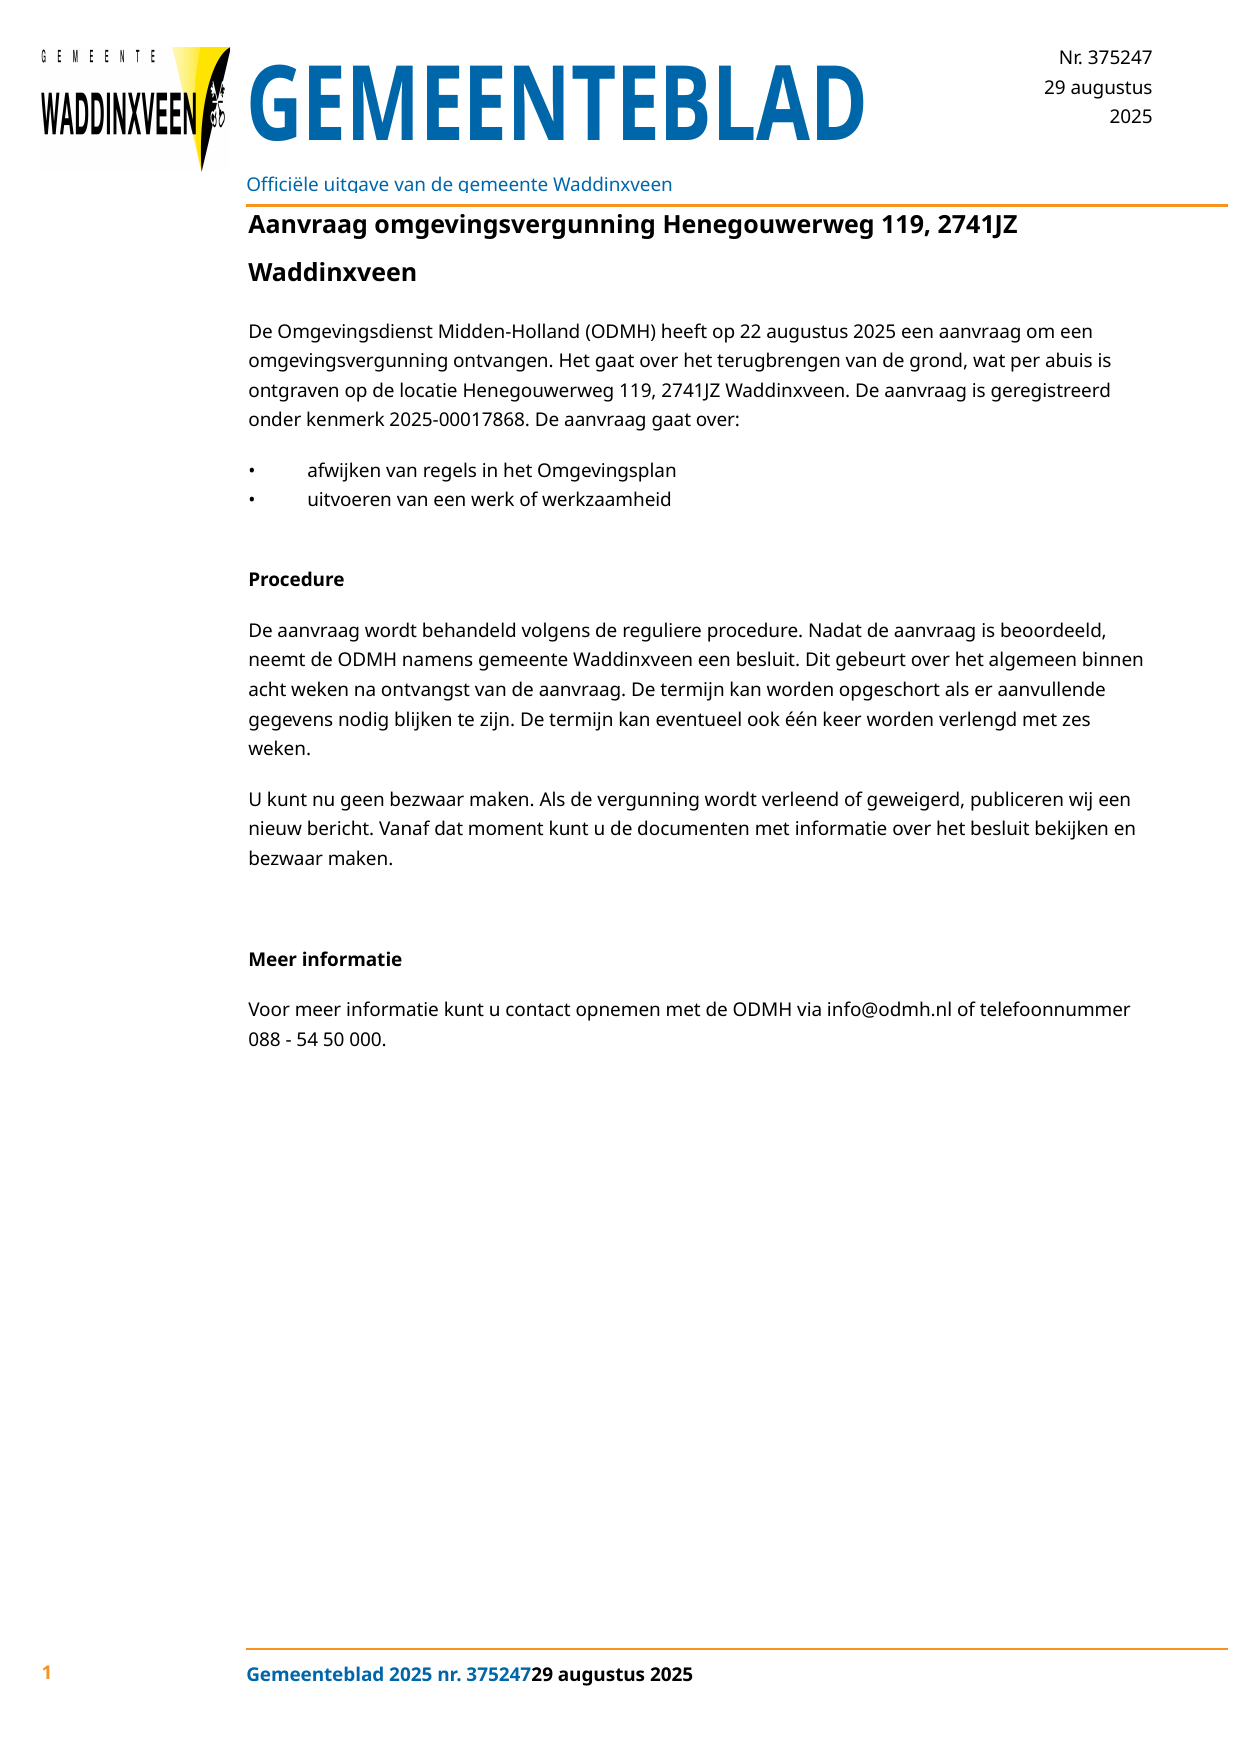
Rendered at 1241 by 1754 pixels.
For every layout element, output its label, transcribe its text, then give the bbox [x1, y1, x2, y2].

list uitvoeren van een werk of werkzaamheid [248, 487, 1152, 512]
text U kunt nu geen bezwaar maken. Als de vergunning wordt verleend of geweigerd, publiceren wij een nieuw bericht. Vanaf dat moment kunt u de documenten met informatie over het besluit bekijken en bezwaar maken. [248, 786, 1152, 871]
picture [41, 47, 231, 172]
text Meer informatie [248, 946, 1152, 972]
text De aanvraag wordt behandeld volgens de reguliere procedure. Nadat de aanvraag is beoordeeld, neemt de ODMH namens gemeente Waddinxveen een besluit. Dit gebeurt over het algemeen binnen acht weken na ontvangst van de aanvraag. De termijn kan worden opgeschort als er aanvullende gegevens nodig blijken te zijn. De termijn kan eventueel ook één keer worden verlengd met zes weken. [248, 617, 1152, 761]
text De Omgevingsdienst Midden-Holland (ODMH) heeft op 22 augustus 2025 een aanvraag om een omgevingsvergunning ontvangen. Het gaat over het terugbrengen van de grond, wat per abuis is ontgraven op de locatie Henegouwerweg 119, 2741JZ Waddinxveen. De aanvraag is geregistreerd onder kenmerk 2025-00017868. De aanvraag gaat over: [248, 318, 1152, 432]
list afwijken van regels in het Omgevingsplan [248, 457, 1152, 483]
text Aanvraag omgevingsvergunning Henegouwerweg 119, 2741JZ Waddinxveen [248, 207, 1152, 288]
text Procedure [248, 567, 1152, 592]
text Voor meer informatie kunt u contact opnemen met de ODMH via info@odmh.nl of telefoonnummer 088 - 54 50 000. [248, 996, 1152, 1052]
